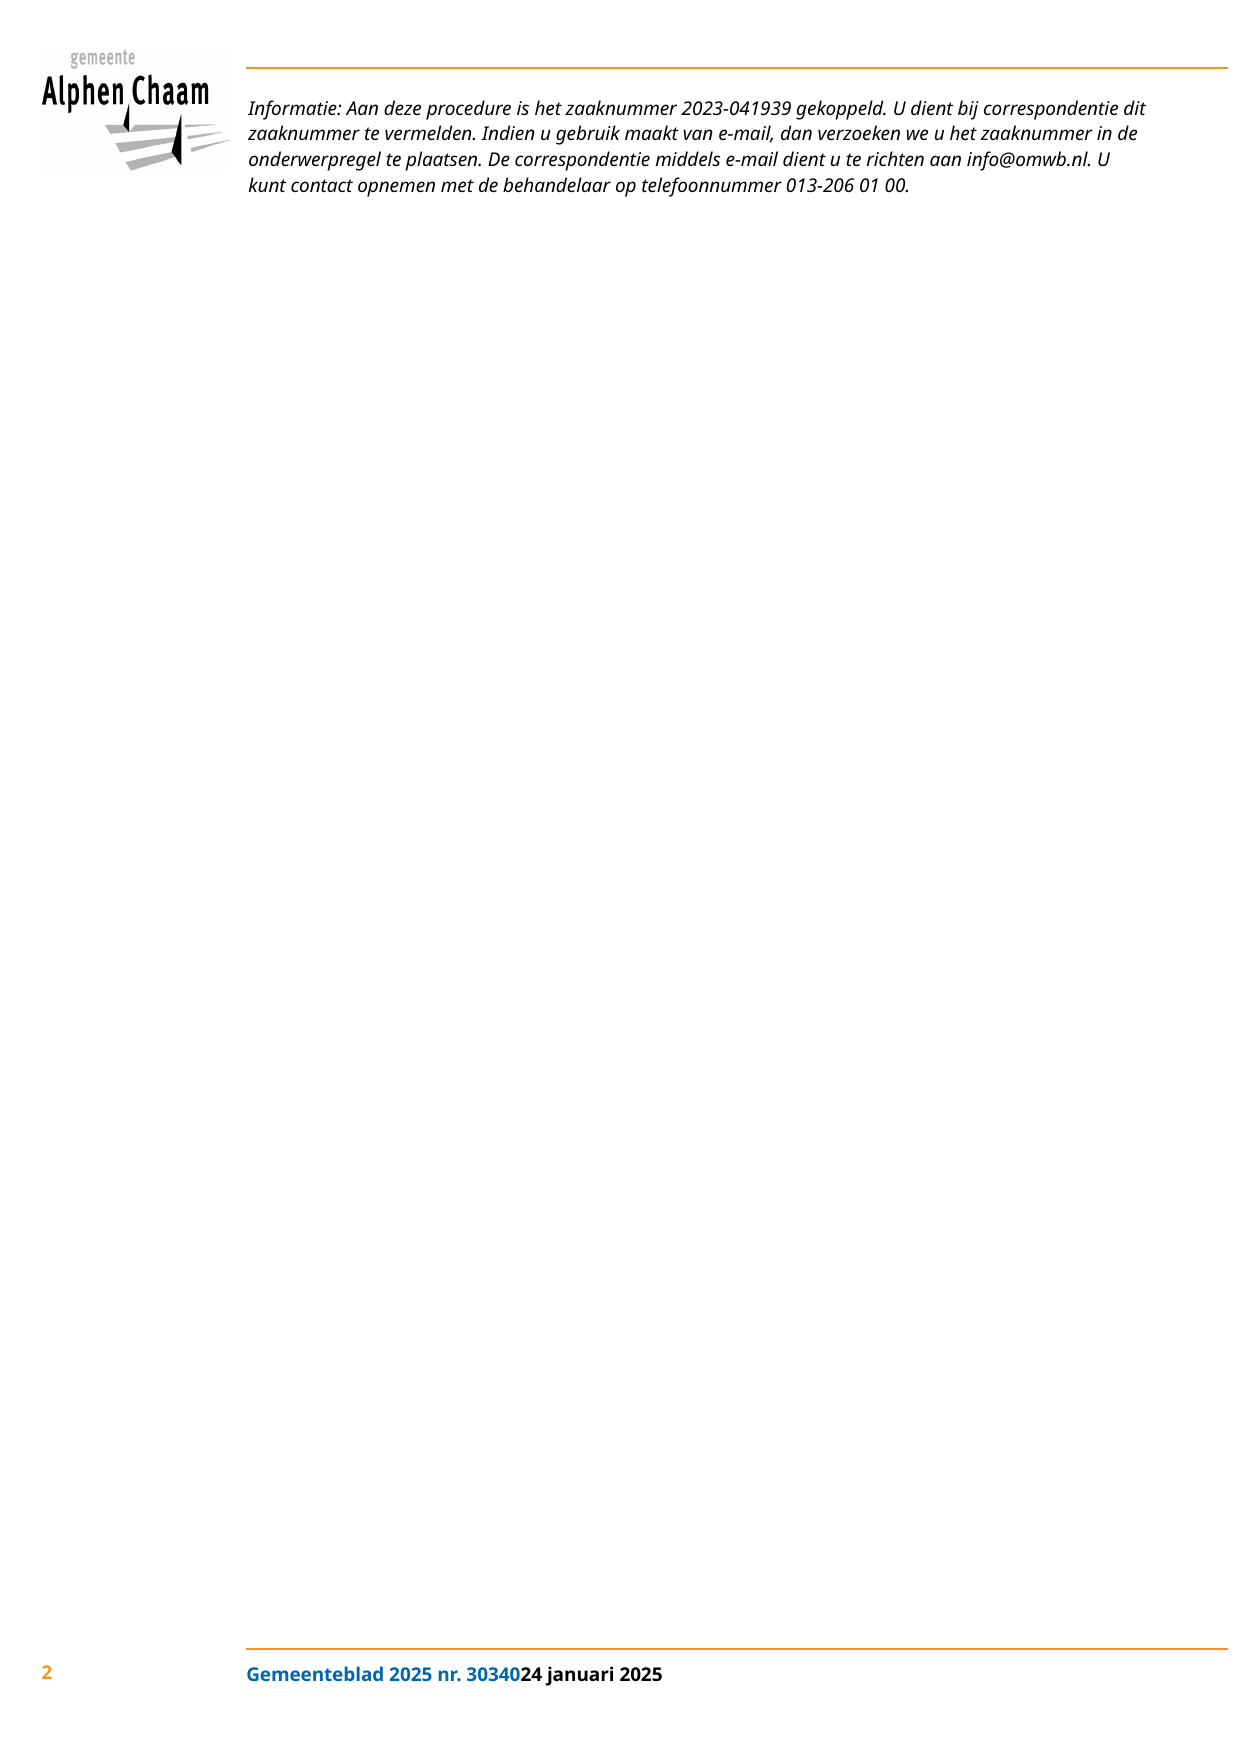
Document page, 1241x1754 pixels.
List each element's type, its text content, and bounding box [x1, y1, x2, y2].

picture [41, 47, 231, 172]
text Informatie: Aan deze procedure is het zaaknummer 2023-041939 gekoppeld. U dient bij correspondentie dit zaaknummer te vermelden. Indien u gebruik maakt van e-mail, dan verzoeken we u het zaaknummer in de onderwerpregel te plaatsen. De correspondentie middels e-mail dient u te richten aan info@omwb.nl. U kunt contact opnemen met de behandelaar op telefoonnummer 013-206 01 00. [248, 95, 1152, 198]
